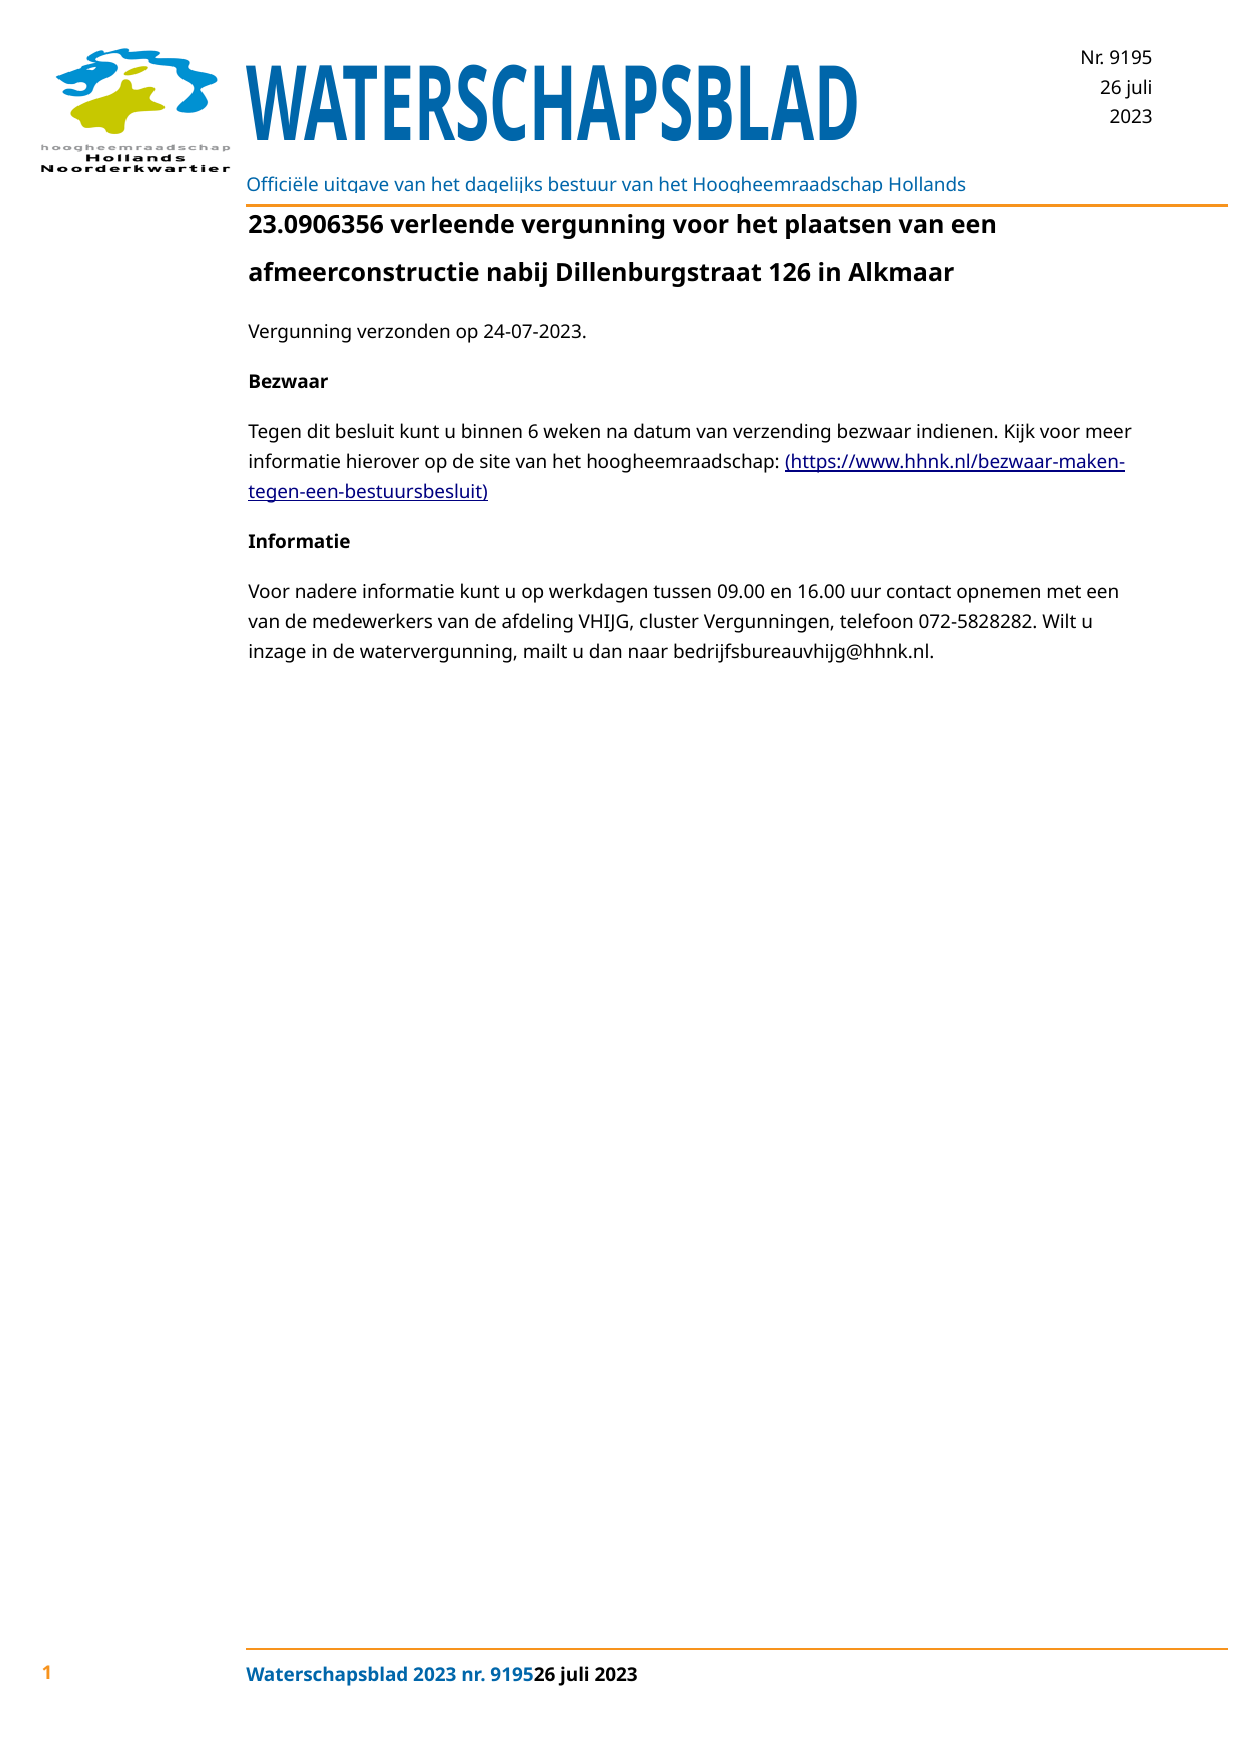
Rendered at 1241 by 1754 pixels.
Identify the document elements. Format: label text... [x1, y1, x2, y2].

text Bezwaar [248, 368, 1152, 394]
picture [41, 47, 231, 172]
text Vergunning verzonden op 24-07-2023. [248, 318, 1152, 344]
text Informatie [248, 528, 1152, 554]
text Tegen dit besluit kunt u binnen 6 weken na datum van verzending bezwaar indienen. Kijk voor meer informatie hierover op de site van het hoogheemraadschap: (https://www.hhnk.nl/bezwaar-maken-tegen-een-bestuursbesluit) [248, 419, 1152, 504]
text Voor nadere informatie kunt u op werkdagen tussen 09.00 en 16.00 uur contact opnemen met een van de medewerkers van de afdeling VHIJG, cluster Vergunningen, telefoon 072-5828282. Wilt u inzage in de watervergunning, mailt u dan naar bedrijfsbureauvhijg@hhnk.nl. [248, 579, 1152, 664]
text 23.0906356 verleende vergunning voor het plaatsen van een afmeerconstructie nabij Dillenburgstraat 126 in Alkmaar [248, 207, 1152, 288]
